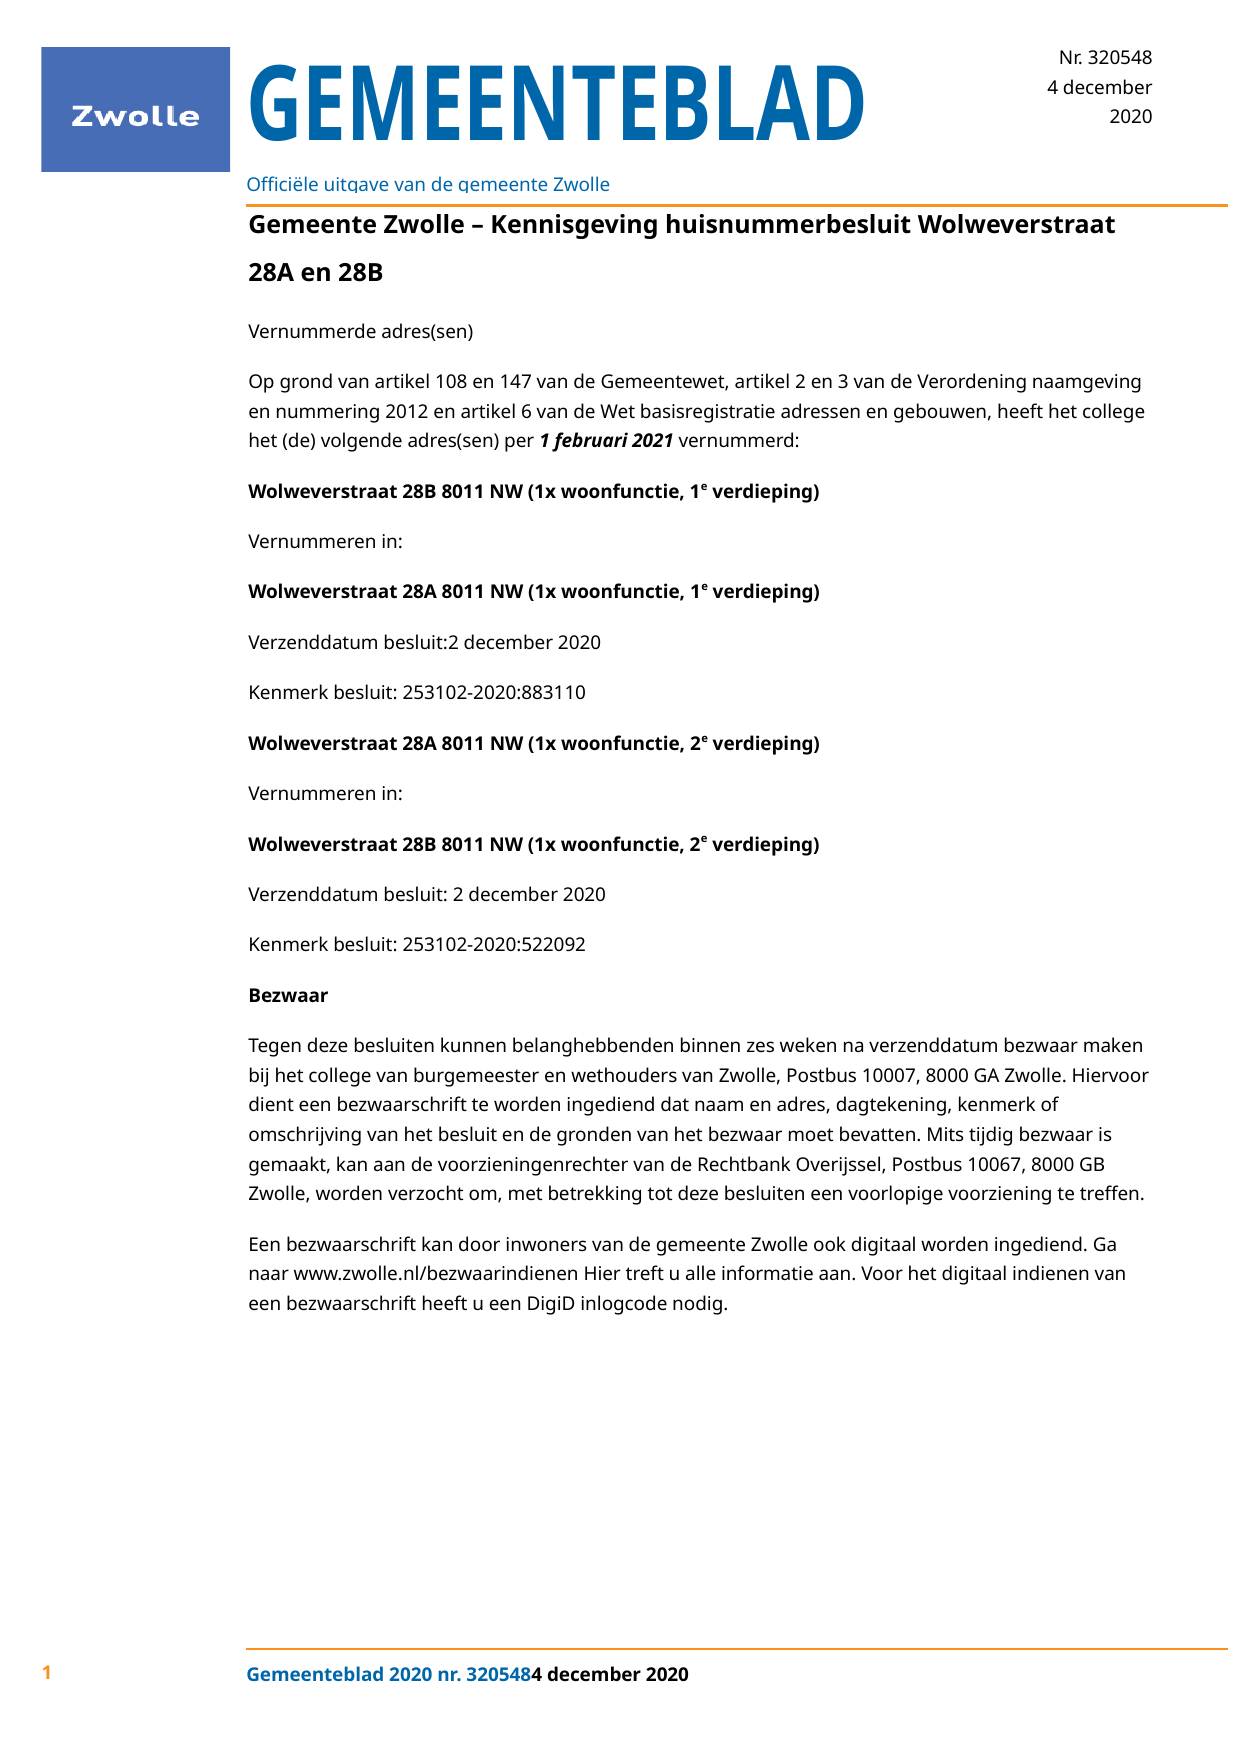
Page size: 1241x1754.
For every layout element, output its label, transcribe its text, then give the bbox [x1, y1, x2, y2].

text Vernummeren in: [248, 780, 1152, 806]
text Wolweverstraat 28A 8011 NW (1x woonfunctie, 2e verdieping) [248, 730, 1152, 756]
text Verzenddatum besluit: 2 december 2020 [248, 881, 1152, 907]
text Vernummeren in: [248, 528, 1152, 554]
text Tegen deze besluiten kunnen belanghebbenden binnen zes weken na verzenddatum bezwaar maken bij het college van burgemeester en wethouders van Zwolle, Postbus 10007, 8000 GA Zwolle. Hiervoor dient een bezwaarschrift te worden ingediend dat naam en adres, dagtekening, kenmerk of omschrijving van het besluit en de gronden van het bezwaar moet bevatten. Mits tijdig bezwaar is gemaakt, kan aan de voorzieningenrechter van de Rechtbank Overijssel, Postbus 10067, 8000 GB Zwolle, worden verzocht om, met betrekking tot deze besluiten een voorlopige voorziening te treffen. [248, 1032, 1152, 1206]
text Wolweverstraat 28A 8011 NW (1x woonfunctie, 1e verdieping) [248, 579, 1152, 604]
text Een bezwaarschrift kan door inwoners van de gemeente Zwolle ook digitaal worden ingediend. Ga naar www.zwolle.nl/bezwaarindienen Hier treft u alle informatie aan. Voor het digitaal indienen van een bezwaarschrift heeft u een DigiD inlogcode nodig. [248, 1231, 1152, 1316]
text Vernummerde adres(sen) [248, 318, 1152, 344]
text Kenmerk besluit: 253102-2020:522092 [248, 932, 1152, 957]
picture [41, 47, 231, 172]
text Bezwaar [248, 982, 1152, 1008]
text Verzenddatum besluit:2 december 2020 [248, 629, 1152, 655]
text Kenmerk besluit: 253102-2020:883110 [248, 679, 1152, 705]
text Wolweverstraat 28B 8011 NW (1x woonfunctie, 2e verdieping) [248, 831, 1152, 857]
text Gemeente Zwolle – Kennisgeving huisnummerbesluit Wolweverstraat 28A en 28B [248, 207, 1152, 288]
text Wolweverstraat 28B 8011 NW (1x woonfunctie, 1e verdieping) [248, 478, 1152, 504]
text Op grond van artikel 108 en 147 van de Gemeentewet, artikel 2 en 3 van de Verordening naamgeving en nummering 2012 en artikel 6 van de Wet basisregistratie adressen en gebouwen, heeft het college het (de) volgende adres(sen) per 1 februari 2021 vernummerd: [248, 368, 1152, 453]
